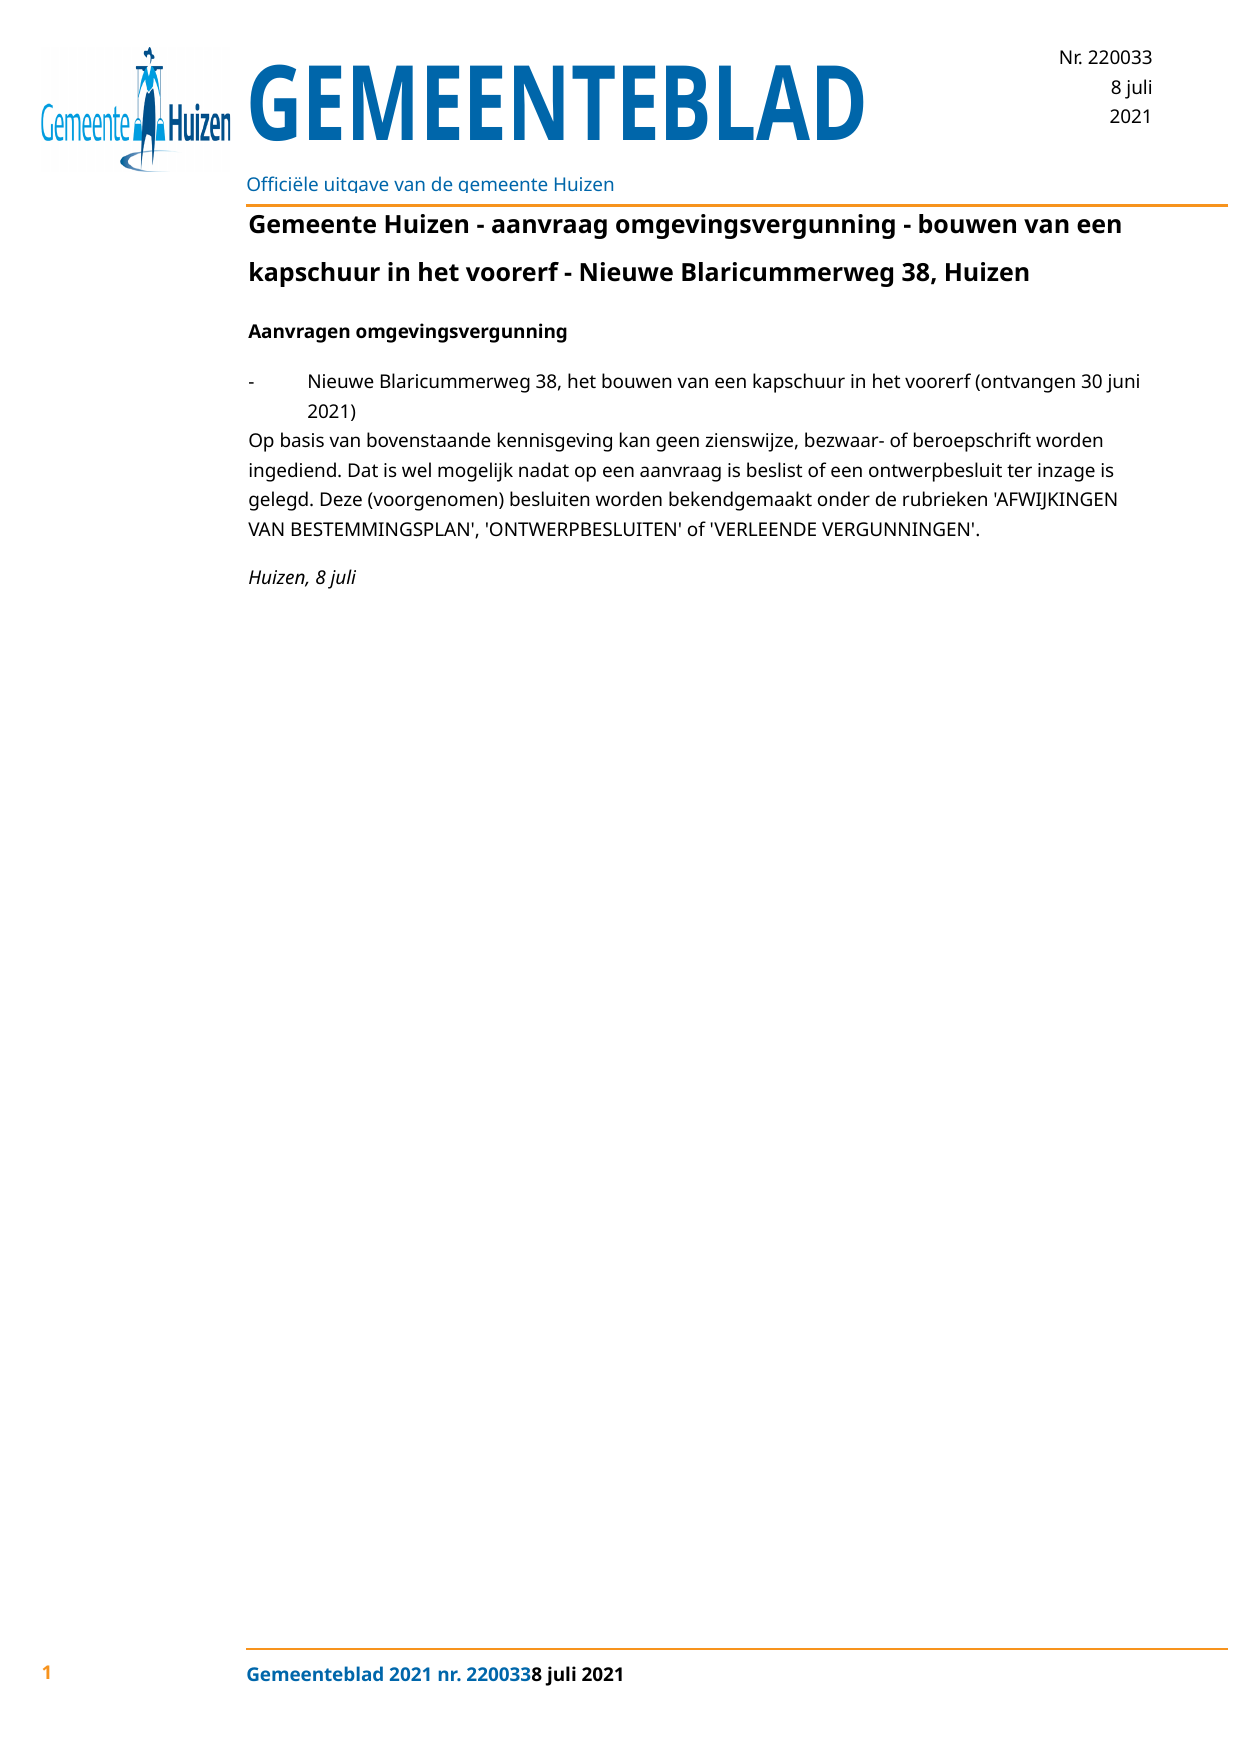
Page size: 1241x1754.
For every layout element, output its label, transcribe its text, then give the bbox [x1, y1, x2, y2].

text Gemeente Huizen - aanvraag omgevingsvergunning - bouwen van een kapschuur in het voorerf - Nieuwe Blaricummerweg 38, Huizen [248, 207, 1152, 288]
text Op basis van bovenstaande kennisgeving kan geen zienswijze, bezwaar- of beroepschrift worden ingediend. Dat is wel mogelijk nadat op een aanvraag is beslist of een ontwerpbesluit ter inzage is gelegd. Deze (voorgenomen) besluiten worden bekendgemaakt onder de rubrieken 'AFWIJKINGEN VAN BESTEMMINGSPLAN', 'ONTWERPBESLUITEN' of 'VERLEENDE VERGUNNINGEN'. [248, 427, 1152, 542]
picture [41, 47, 231, 172]
list Nieuwe Blaricummerweg 38, het bouwen van een kapschuur in het voorerf (ontvangen 30 juni 2021) [248, 368, 1152, 424]
text Huizen, 8 juli [248, 564, 1152, 590]
text Aanvragen omgevingsvergunning [248, 318, 1152, 344]
